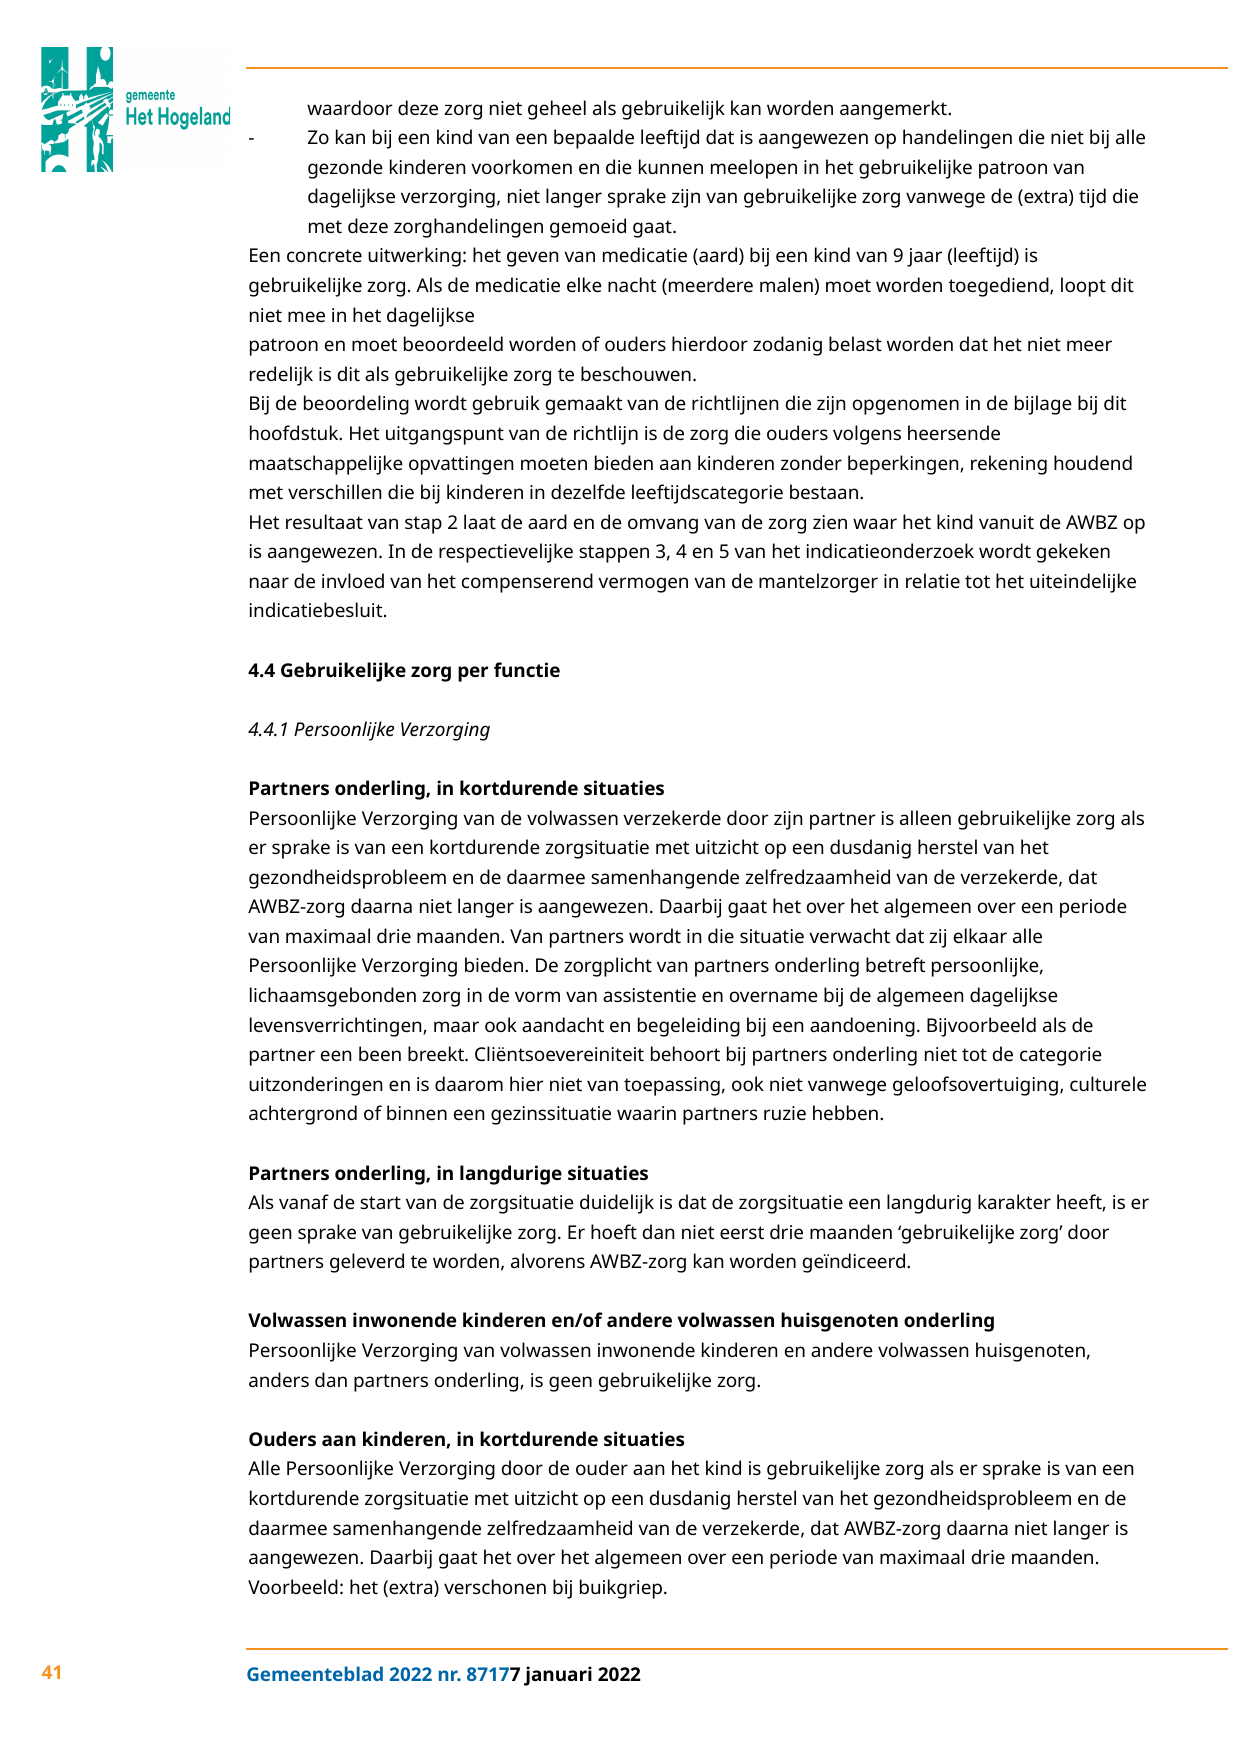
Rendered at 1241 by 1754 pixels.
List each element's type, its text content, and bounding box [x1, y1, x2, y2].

list waardoor deze zorg niet geheel als gebruikelijk kan worden aangemerkt. [248, 95, 1152, 121]
text Een concrete uitwerking: het geven van medicatie (aard) bij een kind van 9 jaar (leeftijd) is gebruikelijke zorg. Als de medicatie elke nacht (meerdere malen) moet worden toegediend, loopt dit niet mee in het dagelijkse [248, 243, 1152, 328]
text Partners onderling, in kortdurende situaties [248, 775, 1152, 801]
picture [41, 47, 231, 172]
text Ouders aan kinderen, in kortdurende situaties [248, 1426, 1152, 1452]
text Volwassen inwonende kinderen en/of andere volwassen huisgenoten onderling [248, 1308, 1152, 1333]
text patroon en moet beoordeeld worden of ouders hierdoor zodanig belast worden dat het niet meer redelijk is dit als gebruikelijke zorg te beschouwen. [248, 331, 1152, 387]
text 4.4 Gebruikelijke zorg per functie [248, 657, 1152, 683]
text levensverrichtingen, maar ook aandacht en begeleiding bij een aandoening. Bijvoorbeeld als de partner een been breekt. Cliëntsoevereiniteit behoort bij partners onderling niet tot de categorie uitzonderingen en is daarom hier niet van toepassing, ook niet vanwege geloofsovertuiging, culturele achtergrond of binnen een gezinssituatie waarin partners ruzie hebben. [248, 1012, 1152, 1126]
text Partners onderling, in langdurige situaties [248, 1160, 1152, 1186]
text 4.4.1 Persoonlijke Verzorging [248, 716, 1152, 742]
text Het resultaat van stap 2 laat de aard en de omvang van de zorg zien waar het kind vanuit de AWBZ op is aangewezen. In de respectievelijke stappen 3, 4 en 5 van het indicatieonderzoek wordt gekeken naar de invloed van het compenserend vermogen van de mantelzorger in relatie tot het uiteindelijke indicatiebesluit. [248, 509, 1152, 623]
text Persoonlijke Verzorging van de volwassen verzekerde door zijn partner is alleen gebruikelijke zorg als er sprake is van een kortdurende zorgsituatie met uitzicht op een dusdanig herstel van het gezondheidsprobleem en de daarmee samenhangende zelfredzaamheid van de verzekerde, dat AWBZ-zorg daarna niet langer is aangewezen. Daarbij gaat het over het algemeen over een periode van maximaal drie maanden. Van partners wordt in die situatie verwacht dat zij elkaar alle Persoonlijke Verzorging bieden. De zorgplicht van partners onderling betreft persoonlijke, lichaamsgebonden zorg in de vorm van assistentie en overname bij de algemeen dagelijkse [248, 805, 1152, 1008]
text Persoonlijke Verzorging van volwassen inwonende kinderen en andere volwassen huisgenoten, anders dan partners onderling, is geen gebruikelijke zorg. [248, 1337, 1152, 1393]
text Bij de beoordeling wordt gebruik gemaakt van de richtlijnen die zijn opgenomen in de bijlage bij dit hoofdstuk. Het uitgangspunt van de richtlijn is de zorg die ouders volgens heersende maatschappelijke opvattingen moeten bieden aan kinderen zonder beperkingen, rekening houdend met verschillen die bij kinderen in dezelfde leeftijdscategorie bestaan. [248, 391, 1152, 505]
text Als vanaf de start van de zorgsituatie duidelijk is dat de zorgsituatie een langdurig karakter heeft, is er geen sprake van gebruikelijke zorg. Er hoeft dan niet eerst drie maanden ‘gebruikelijke zorg’ door partners geleverd te worden, alvorens AWBZ-zorg kan worden geïndiceerd. [248, 1189, 1152, 1274]
list Zo kan bij een kind van een bepaalde leeftijd dat is aangewezen op handelingen die niet bij alle gezonde kinderen voorkomen en die kunnen meelopen in het gebruikelijke patroon van dagelijkse verzorging, niet langer sprake zijn van gebruikelijke zorg vanwege de (extra) tijd die met deze zorghandelingen gemoeid gaat. [248, 124, 1152, 239]
text Alle Persoonlijke Verzorging door de ouder aan het kind is gebruikelijke zorg als er sprake is van een kortdurende zorgsituatie met uitzicht op een dusdanig herstel van het gezondheidsprobleem en de daarmee samenhangende zelfredzaamheid van de verzekerde, dat AWBZ-zorg daarna niet langer is aangewezen. Daarbij gaat het over het algemeen over een periode van maximaal drie maanden. Voorbeeld: het (extra) verschonen bij buikgriep. [248, 1456, 1152, 1600]
